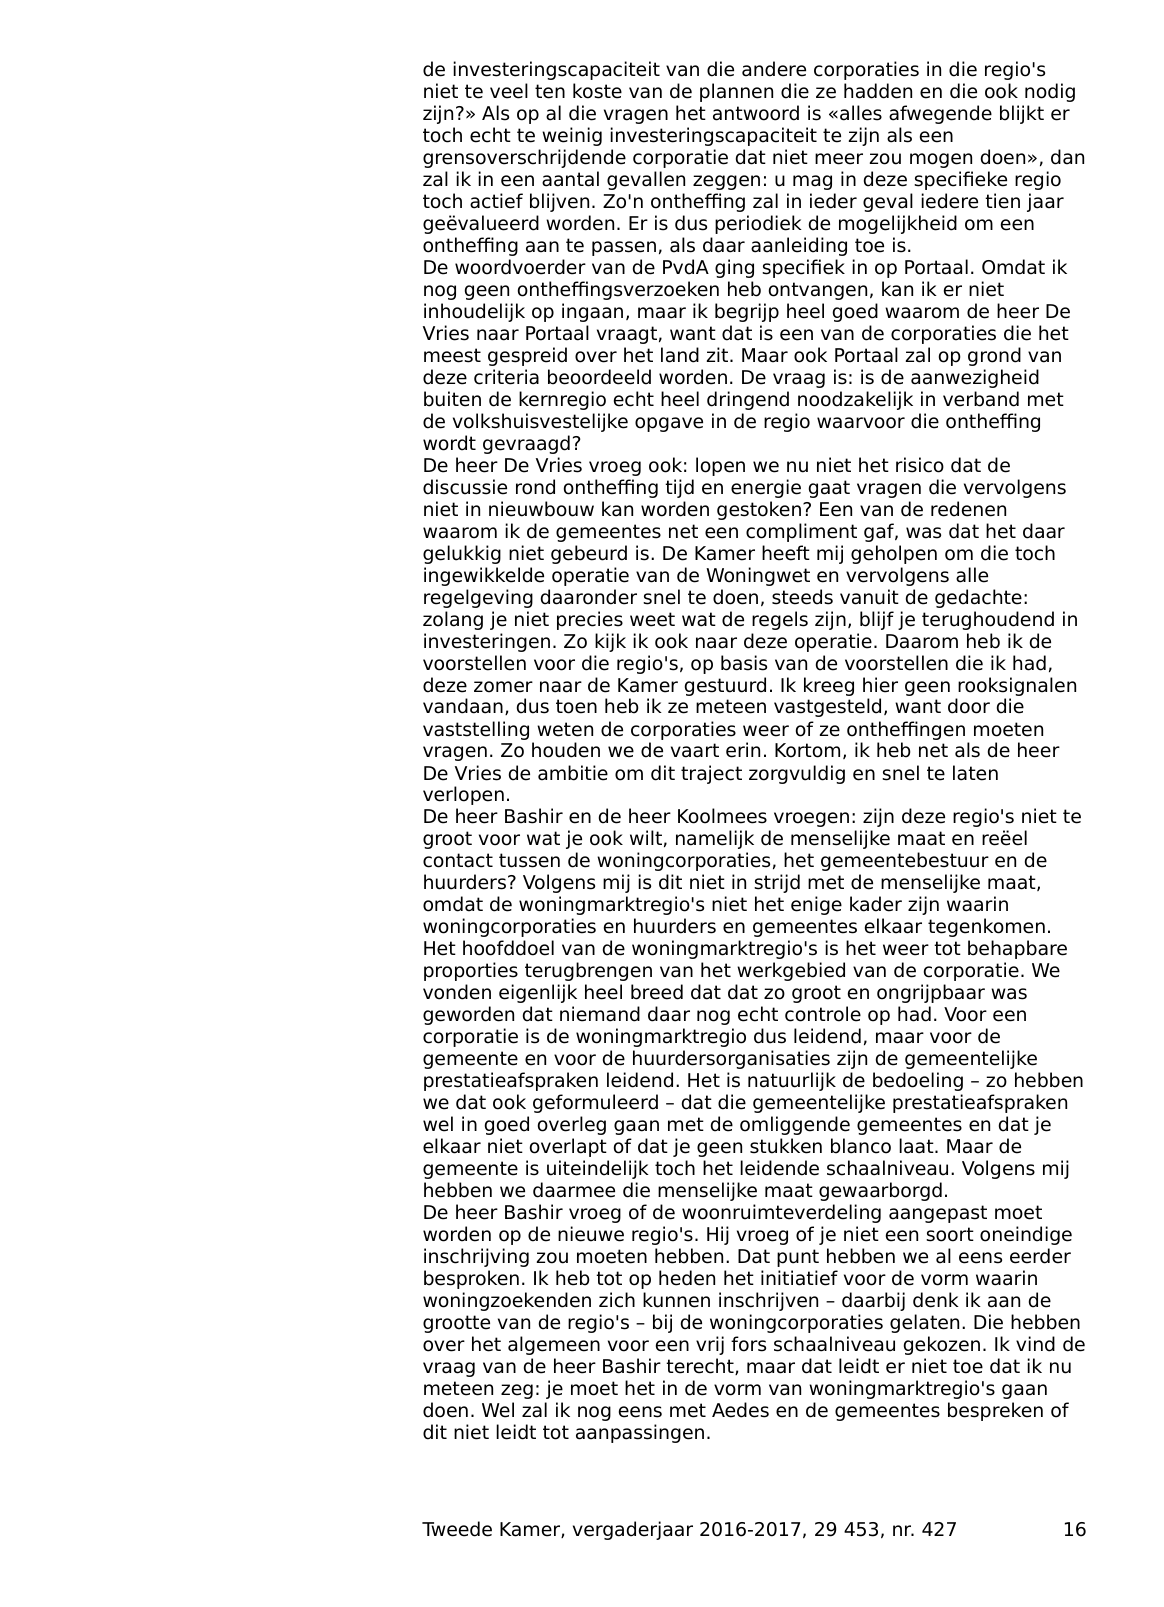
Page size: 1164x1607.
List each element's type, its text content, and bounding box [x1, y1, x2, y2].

text de investeringscapaciteit van die andere corporaties in die regio's niet te veel ten koste van de plannen die ze hadden en die ook nodig zijn?» Als op al die vragen het antwoord is «alles afwegende blijkt er toch echt te weinig investeringscapaciteit te zijn als een grensoverschrijdende corporatie dat niet meer zou mogen doen», dan zal ik in een aantal gevallen zeggen: u mag in deze specifieke regio toch actief blijven. Zo'n ontheffing zal in ieder geval iedere tien jaar geëvalueerd worden. Er is dus periodiek de mogelijkheid om een ontheffing aan te passen, als daar aanleiding toe is. [422, 59, 1087, 257]
text De heer Bashir en de heer Koolmees vroegen: zijn deze regio's niet te groot voor wat je ook wilt, namelijk de menselijke maat en reëel contact tussen de woningcorporaties, het gemeentebestuur en de huurders? Volgens mij is dit niet in strijd met de menselijke maat, omdat de woningmarktregio's niet het enige kader zijn waarin woningcorporaties en huurders en gemeentes elkaar tegenkomen. Het hoofddoel van de woningmarktregio's is het weer tot behapbare proporties terugbrengen van het werkgebied van de corporatie. We vonden eigenlijk heel breed dat dat zo groot en ongrijpbaar was geworden dat niemand daar nog echt controle op had. Voor een corporatie is de woningmarktregio dus leidend, maar voor de gemeente en voor de huurdersorganisaties zijn de gemeentelijke prestatieafspraken leidend. Het is natuurlijk de bedoeling – zo hebben we dat ook geformuleerd – dat die gemeentelijke prestatieafspraken wel in goed overleg gaan met de omliggende gemeentes en dat je elkaar niet overlapt of dat je geen stukken blanco laat. Maar de gemeente is uiteindelijk toch het leidende schaalniveau. Volgens mij hebben we daarmee die menselijke maat gewaarborgd. [422, 806, 1087, 1202]
text De heer Bashir vroeg of de woonruimteverdeling aangepast moet worden op de nieuwe regio's. Hij vroeg of je niet een soort oneindige inschrijving zou moeten hebben. Dat punt hebben we al eens eerder besproken. Ik heb tot op heden het initiatief voor de vorm waarin woningzoekenden zich kunnen inschrijven – daarbij denk ik aan de grootte van de regio's – bij de woningcorporaties gelaten. Die hebben over het algemeen voor een vrij fors schaalniveau gekozen. Ik vind de vraag van de heer Bashir terecht, maar dat leidt er niet toe dat ik nu meteen zeg: je moet het in de vorm van woningmarktregio's gaan doen. Wel zal ik nog eens met Aedes en de gemeentes bespreken of dit niet leidt tot aanpassingen. [422, 1202, 1087, 1444]
text De woordvoerder van de PvdA ging specifiek in op Portaal. Omdat ik nog geen ontheffingsverzoeken heb ontvangen, kan ik er niet inhoudelijk op ingaan, maar ik begrijp heel goed waarom de heer De Vries naar Portaal vraagt, want dat is een van de corporaties die het meest gespreid over het land zit. Maar ook Portaal zal op grond van deze criteria beoordeeld worden. De vraag is: is de aanwezigheid buiten de kernregio echt heel dringend noodzakelijk in verband met de volkshuisvestelijke opgave in de regio waarvoor die ontheffing wordt gevraagd? [422, 257, 1087, 455]
text De heer De Vries vroeg ook: lopen we nu niet het risico dat de discussie rond ontheffing tijd en energie gaat vragen die vervolgens niet in nieuwbouw kan worden gestoken? Een van de redenen waarom ik de gemeentes net een compliment gaf, was dat het daar gelukkig niet gebeurd is. De Kamer heeft mij geholpen om die toch ingewikkelde operatie van de Woningwet en vervolgens alle regelgeving daaronder snel te doen, steeds vanuit de gedachte: zolang je niet precies weet wat de regels zijn, blijf je terughoudend in investeringen. Zo kijk ik ook naar deze operatie. Daarom heb ik de voorstellen voor die regio's, op basis van de voorstellen die ik had, deze zomer naar de Kamer gestuurd. Ik kreeg hier geen rooksignalen vandaan, dus toen heb ik ze meteen vastgesteld, want door die vaststelling weten de corporaties weer of ze ontheffingen moeten vragen. Zo houden we de vaart erin. Kortom, ik heb net als de heer De Vries de ambitie om dit traject zorgvuldig en snel te laten verlopen. [422, 455, 1087, 806]
